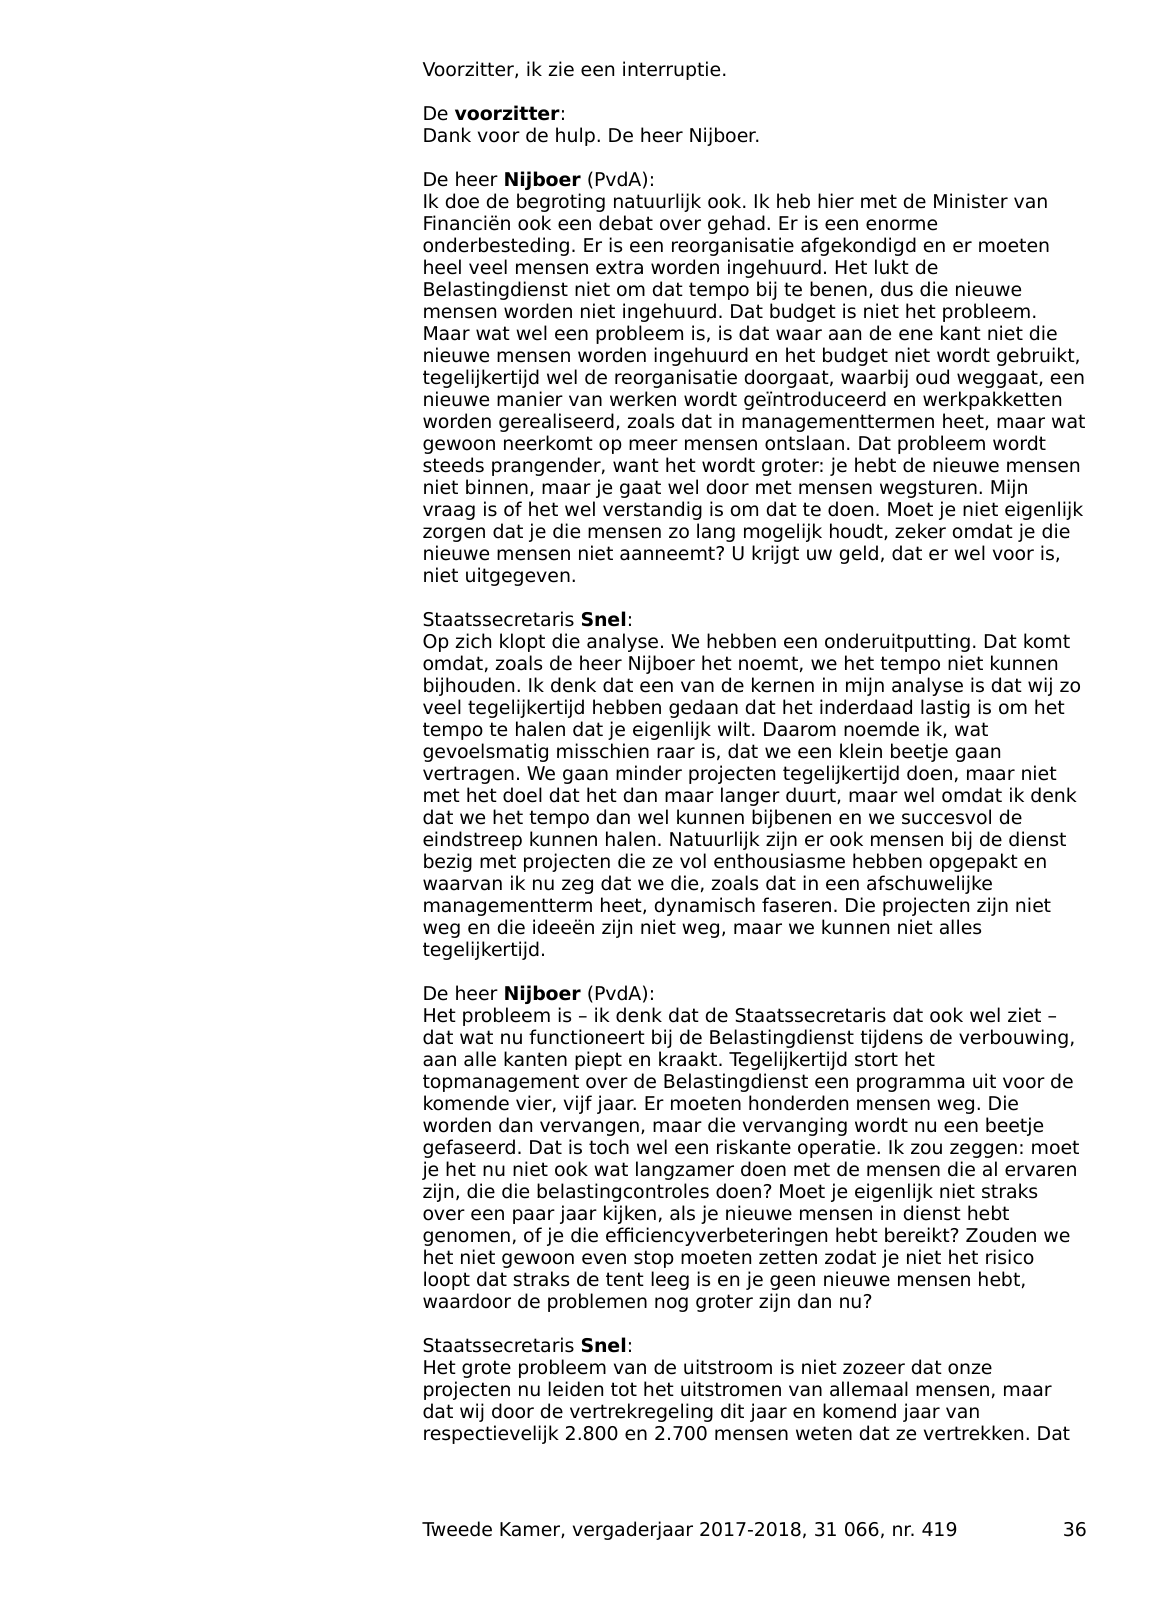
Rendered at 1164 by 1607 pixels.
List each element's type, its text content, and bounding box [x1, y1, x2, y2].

text Het grote probleem van de uitstroom is niet zozeer dat onze projecten nu leiden tot het uitstromen van allemaal mensen, maar dat wij door de vertrekregeling dit jaar en komend jaar van respectievelijk 2.800 en 2.700 mensen weten dat ze vertrekken. Dat [422, 1357, 1087, 1445]
text Op zich klopt die analyse. We hebben een onderuitputting. Dat komt omdat, zoals de heer Nijboer het noemt, we het tempo niet kunnen bijhouden. Ik denk dat een van de kernen in mijn analyse is dat wij zo veel tegelijkertijd hebben gedaan dat het inderdaad lastig is om het tempo te halen dat je eigenlijk wilt. Daarom noemde ik, wat gevoelsmatig misschien raar is, dat we een klein beetje gaan vertragen. We gaan minder projecten tegelijkertijd doen, maar niet met het doel dat het dan maar langer duurt, maar wel omdat ik denk dat we het tempo dan wel kunnen bijbenen en we succesvol de eindstreep kunnen halen. Natuurlijk zijn er ook mensen bij de dienst bezig met projecten die ze vol enthousiasme hebben opgepakt en waarvan ik nu zeg dat we die, zoals dat in een afschuwelijke managementterm heet, dynamisch faseren. Die projecten zijn niet weg en die ideeën zijn niet weg, maar we kunnen niet alles tegelijkertijd. [422, 631, 1087, 961]
text Voorzitter, ik zie een interruptie. [422, 59, 1087, 81]
text De heer Nijboer (PvdA): [422, 169, 1087, 191]
text Staatssecretaris Snel: [422, 609, 1087, 631]
text De voorzitter: [422, 103, 1087, 125]
text Ik doe de begroting natuurlijk ook. Ik heb hier met de Minister van Financiën ook een debat over gehad. Er is een enorme onderbesteding. Er is een reorganisatie afgekondigd en er moeten heel veel mensen extra worden ingehuurd. Het lukt de Belastingdienst niet om dat tempo bij te benen, dus die nieuwe mensen worden niet ingehuurd. Dat budget is niet het probleem. Maar wat wel een probleem is, is dat waar aan de ene kant niet die nieuwe mensen worden ingehuurd en het budget niet wordt gebruikt, tegelijkertijd wel de reorganisatie doorgaat, waarbij oud weggaat, een nieuwe manier van werken wordt geïntroduceerd en werkpakketten worden gerealiseerd, zoals dat in managementtermen heet, maar wat gewoon neerkomt op meer mensen ontslaan. Dat probleem wordt steeds prangender, want het wordt groter: je hebt de nieuwe mensen niet binnen, maar je gaat wel door met mensen wegsturen. Mijn vraag is of het wel verstandig is om dat te doen. Moet je niet eigenlijk zorgen dat je die mensen zo lang mogelijk houdt, zeker omdat je die nieuwe mensen niet aanneemt? U krijgt uw geld, dat er wel voor is, niet uitgegeven. [422, 191, 1087, 587]
text De heer Nijboer (PvdA): [422, 983, 1087, 1005]
text Het probleem is – ik denk dat de Staatssecretaris dat ook wel ziet – dat wat nu functioneert bij de Belastingdienst tijdens de verbouwing, aan alle kanten piept en kraakt. Tegelijkertijd stort het topmanagement over de Belastingdienst een programma uit voor de komende vier, vijf jaar. Er moeten honderden mensen weg. Die worden dan vervangen, maar die vervanging wordt nu een beetje gefaseerd. Dat is toch wel een riskante operatie. Ik zou zeggen: moet je het nu niet ook wat langzamer doen met de mensen die al ervaren zijn, die die belastingcontroles doen? Moet je eigenlijk niet straks over een paar jaar kijken, als je nieuwe mensen in dienst hebt genomen, of je die efficiencyverbeteringen hebt bereikt? Zouden we het niet gewoon even stop moeten zetten zodat je niet het risico loopt dat straks de tent leeg is en je geen nieuwe mensen hebt, waardoor de problemen nog groter zijn dan nu? [422, 1005, 1087, 1313]
text Dank voor de hulp. De heer Nijboer. [422, 125, 1087, 147]
text Staatssecretaris Snel: [422, 1335, 1087, 1357]
